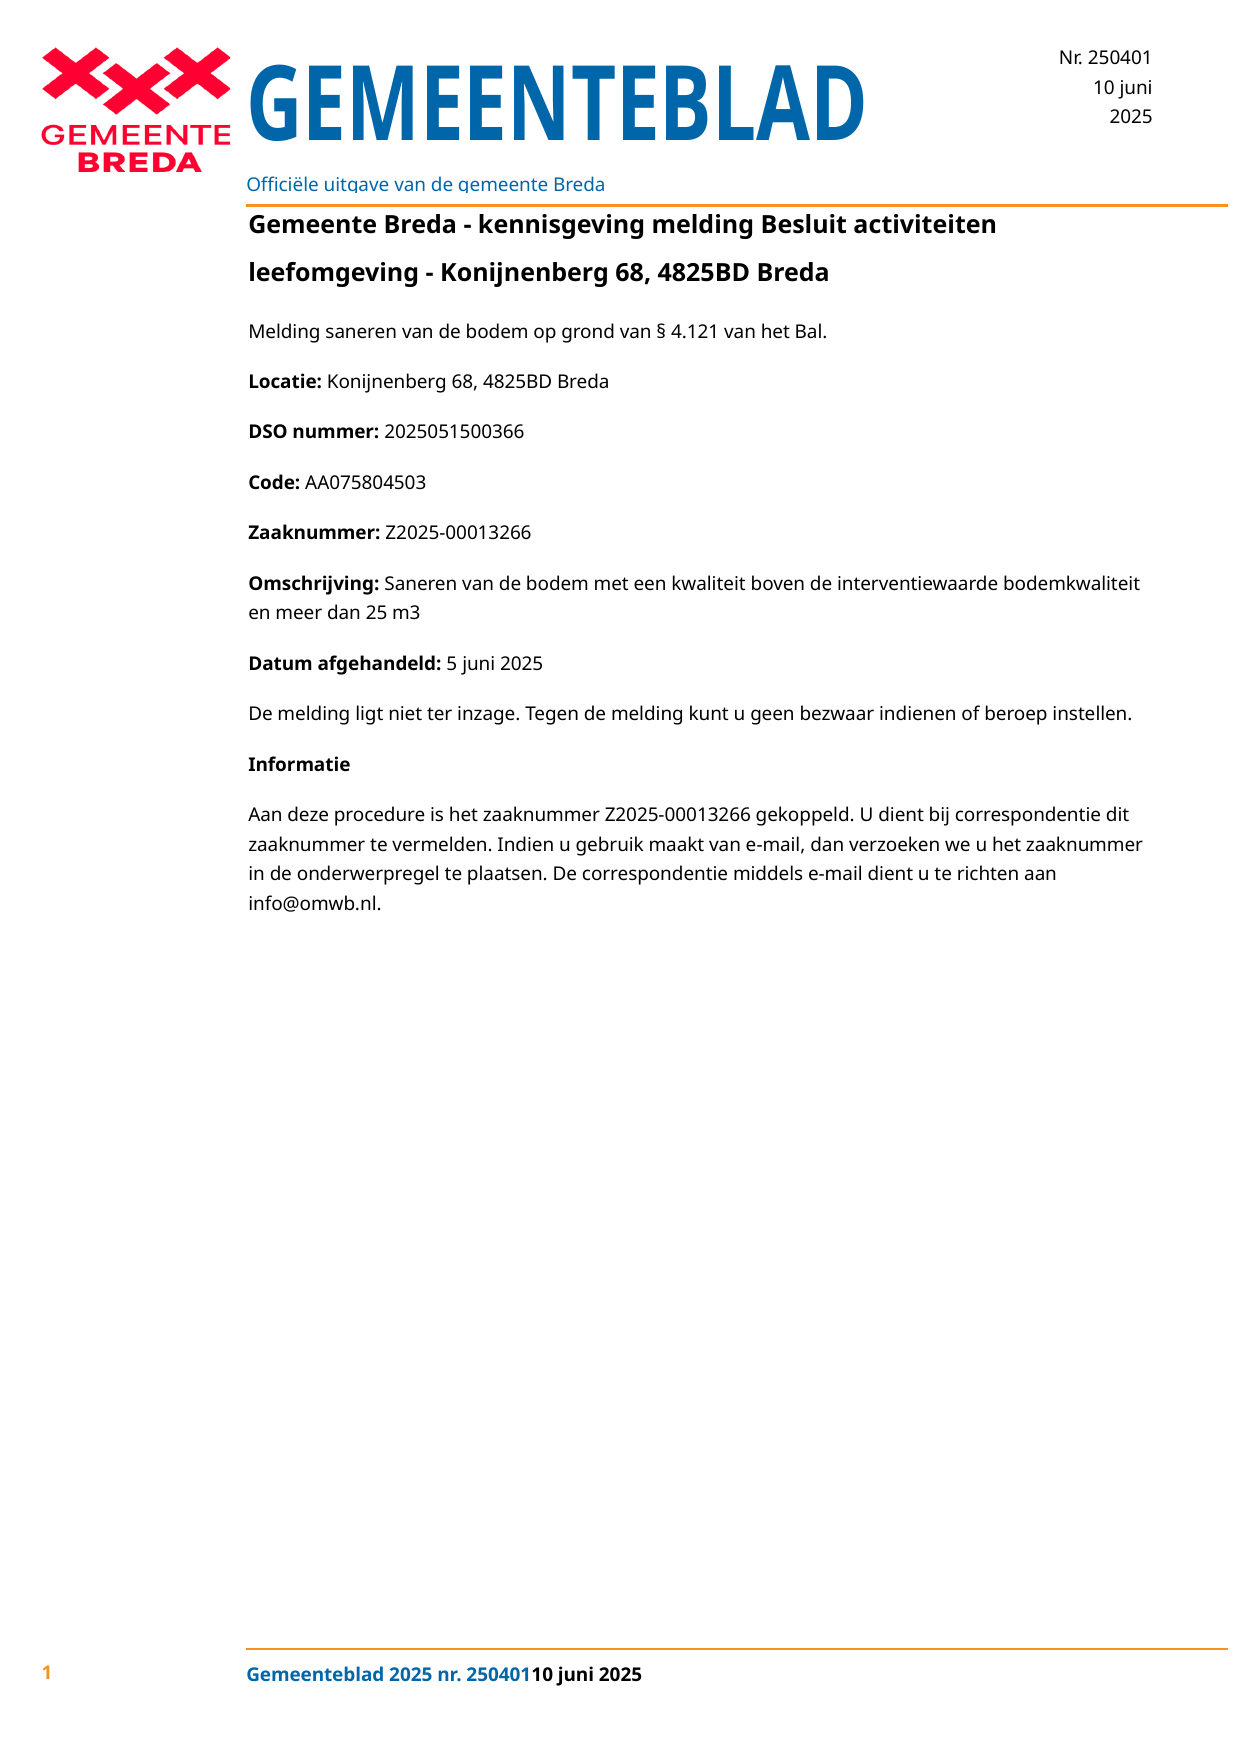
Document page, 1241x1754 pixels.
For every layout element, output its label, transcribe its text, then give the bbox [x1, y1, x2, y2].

picture [41, 47, 231, 172]
text Aan deze procedure is het zaaknummer Z2025-00013266 gekoppeld. U dient bij correspondentie dit zaaknummer te vermelden. Indien u gebruik maakt van e-mail, dan verzoeken we u het zaaknummer in de onderwerpregel te plaatsen. De correspondentie middels e-mail dient u te richten aan info@omwb.nl. [248, 801, 1152, 916]
text DSO nummer: 2025051500366 [248, 419, 1152, 444]
text Omschrijving: Saneren van de bodem met een kwaliteit boven de interventiewaarde bodemkwaliteit en meer dan 25 m3 [248, 570, 1152, 625]
text Locatie: Konijnenberg 68, 4825BD Breda [248, 368, 1152, 394]
text Gemeente Breda - kennisgeving melding Besluit activiteiten leefomgeving - Konijnenberg 68, 4825BD Breda [248, 207, 1152, 288]
text Informatie [248, 751, 1152, 777]
text Zaaknummer: Z2025-00013266 [248, 519, 1152, 545]
text Datum afgehandeld: 5 juni 2025 [248, 650, 1152, 676]
text De melding ligt niet ter inzage. Tegen de melding kunt u geen bezwaar indienen of beroep instellen. [248, 700, 1152, 726]
text Code: AA075804503 [248, 469, 1152, 495]
text Melding saneren van de bodem op grond van § 4.121 van het Bal. [248, 318, 1152, 344]
